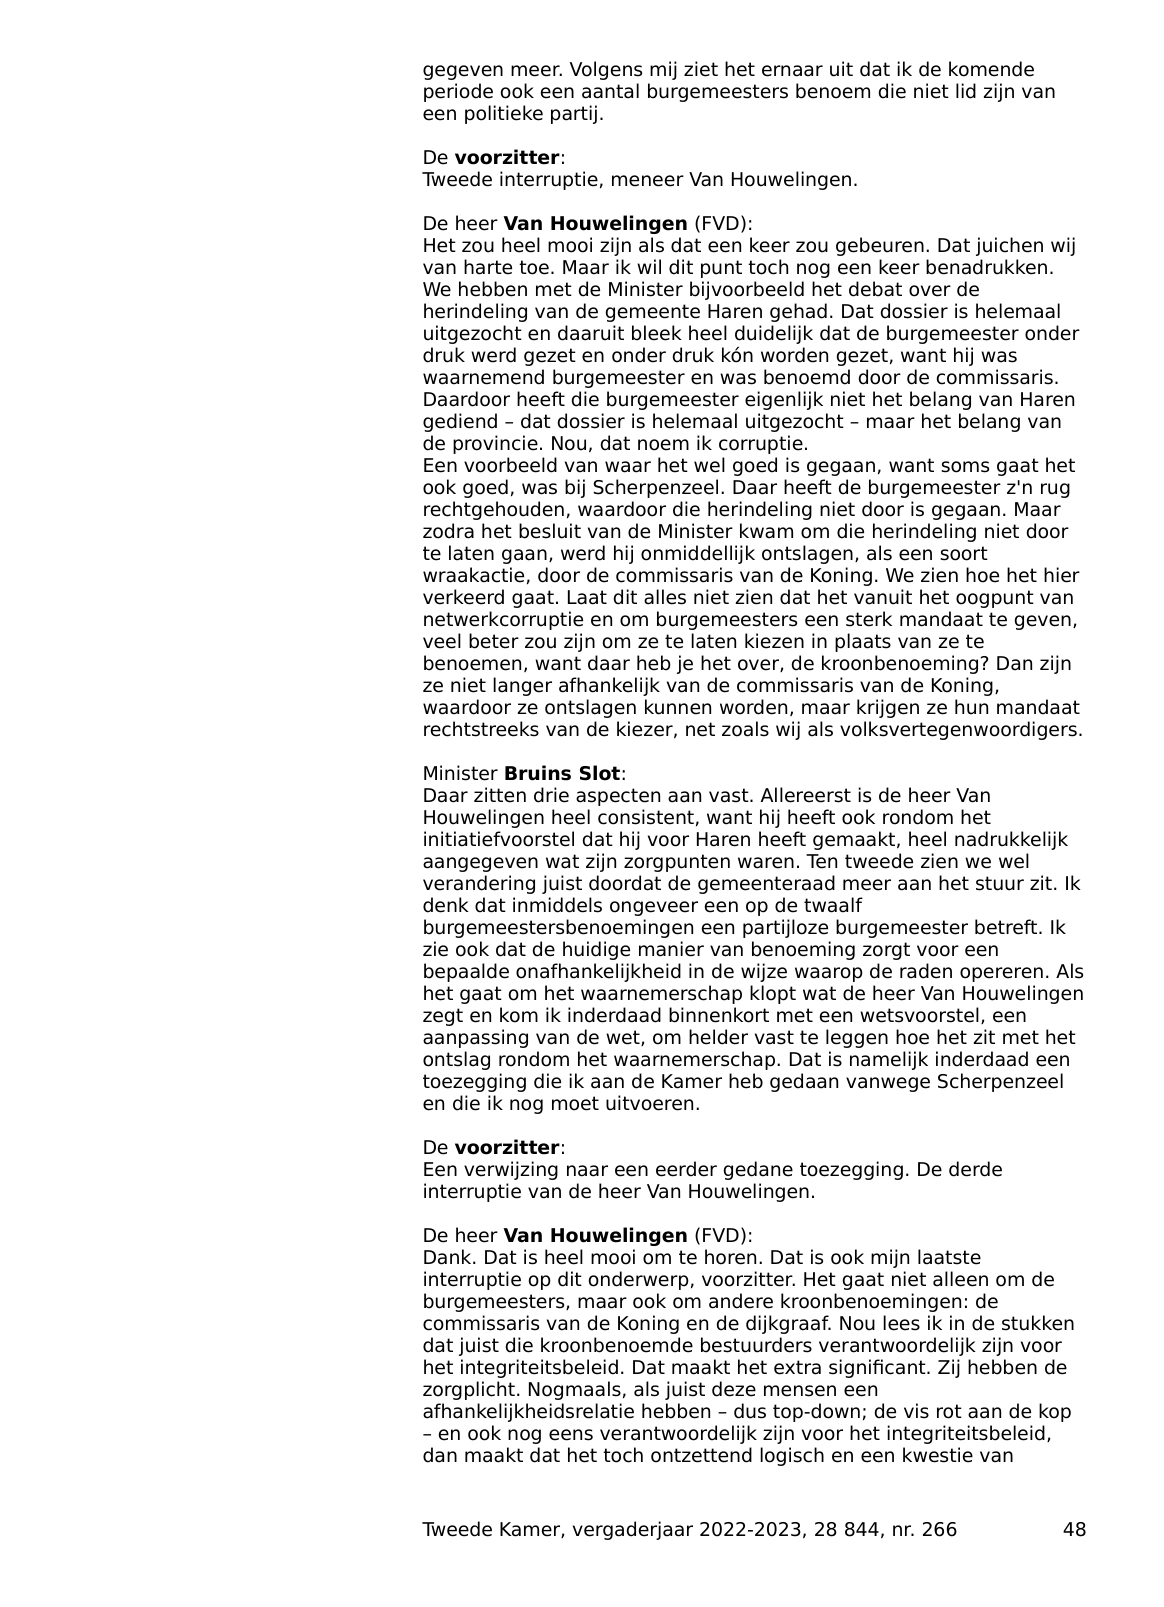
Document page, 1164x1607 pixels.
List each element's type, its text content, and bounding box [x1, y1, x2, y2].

text Daar zitten drie aspecten aan vast. Allereerst is de heer Van Houwelingen heel consistent, want hij heeft ook rondom het initiatiefvoorstel dat hij voor Haren heeft gemaakt, heel nadrukkelijk aangegeven wat zijn zorgpunten waren. Ten tweede zien we wel verandering juist doordat de gemeenteraad meer aan het stuur zit. Ik denk dat inmiddels ongeveer een op de twaalf burgemeestersbenoemingen een partijloze burgemeester betreft. Ik zie ook dat de huidige manier van benoeming zorgt voor een bepaalde onafhankelijkheid in de wijze waarop de raden opereren. Als het gaat om het waarnemerschap klopt wat de heer Van Houwelingen zegt en kom ik inderdaad binnenkort met een wetsvoorstel, een aanpassing van de wet, om helder vast te leggen hoe het zit met het ontslag rondom het waarnemerschap. Dat is namelijk inderdaad een toezegging die ik aan de Kamer heb gedaan vanwege Scherpenzeel en die ik nog moet uitvoeren. [422, 785, 1087, 1115]
text Een verwijzing naar een eerder gedane toezegging. De derde interruptie van de heer Van Houwelingen. [422, 1159, 1087, 1203]
text Dank. Dat is heel mooi om te horen. Dat is ook mijn laatste interruptie op dit onderwerp, voorzitter. Het gaat niet alleen om de burgemeesters, maar ook om andere kroonbenoemingen: de commissaris van de Koning en de dijkgraaf. Nou lees ik in de stukken dat juist die kroonbenoemde bestuurders verantwoordelijk zijn voor het integriteitsbeleid. Dat maakt het extra significant. Zij hebben de zorgplicht. Nogmaals, als juist deze mensen een afhankelijkheidsrelatie hebben – dus top-down; de vis rot aan de kop – en ook nog eens verantwoordelijk zijn voor het integriteitsbeleid, dan maakt dat het toch ontzettend logisch en een kwestie van [422, 1247, 1087, 1467]
text Tweede interruptie, meneer Van Houwelingen. [422, 169, 1087, 191]
text De voorzitter: [422, 147, 1087, 169]
text De heer Van Houwelingen (FVD): [422, 213, 1087, 235]
text De voorzitter: [422, 1137, 1087, 1159]
text Het zou heel mooi zijn als dat een keer zou gebeuren. Dat juichen wij van harte toe. Maar ik wil dit punt toch nog een keer benadrukken. We hebben met de Minister bijvoorbeeld het debat over de herindeling van de gemeente Haren gehad. Dat dossier is helemaal uitgezocht en daaruit bleek heel duidelijk dat de burgemeester onder druk werd gezet en onder druk kón worden gezet, want hij was waarnemend burgemeester en was benoemd door de commissaris. Daardoor heeft die burgemeester eigenlijk niet het belang van Haren gediend – dat dossier is helemaal uitgezocht – maar het belang van de provincie. Nou, dat noem ik corruptie. [422, 235, 1087, 455]
text gegeven meer. Volgens mij ziet het ernaar uit dat ik de komende periode ook een aantal burgemeesters benoem die niet lid zijn van een politieke partij. [422, 59, 1087, 125]
text Minister Bruins Slot: [422, 763, 1087, 785]
text De heer Van Houwelingen (FVD): [422, 1225, 1087, 1247]
text Een voorbeeld van waar het wel goed is gegaan, want soms gaat het ook goed, was bij Scherpenzeel. Daar heeft de burgemeester z'n rug rechtgehouden, waardoor die herindeling niet door is gegaan. Maar zodra het besluit van de Minister kwam om die herindeling niet door te laten gaan, werd hij onmiddellijk ontslagen, als een soort wraakactie, door de commissaris van de Koning. We zien hoe het hier verkeerd gaat. Laat dit alles niet zien dat het vanuit het oogpunt van netwerkcorruptie en om burgemeesters een sterk mandaat te geven, veel beter zou zijn om ze te laten kiezen in plaats van ze te benoemen, want daar heb je het over, de kroonbenoeming? Dan zijn ze niet langer afhankelijk van de commissaris van de Koning, waardoor ze ontslagen kunnen worden, maar krijgen ze hun mandaat rechtstreeks van de kiezer, net zoals wij als volksvertegenwoordigers. [422, 455, 1087, 741]
